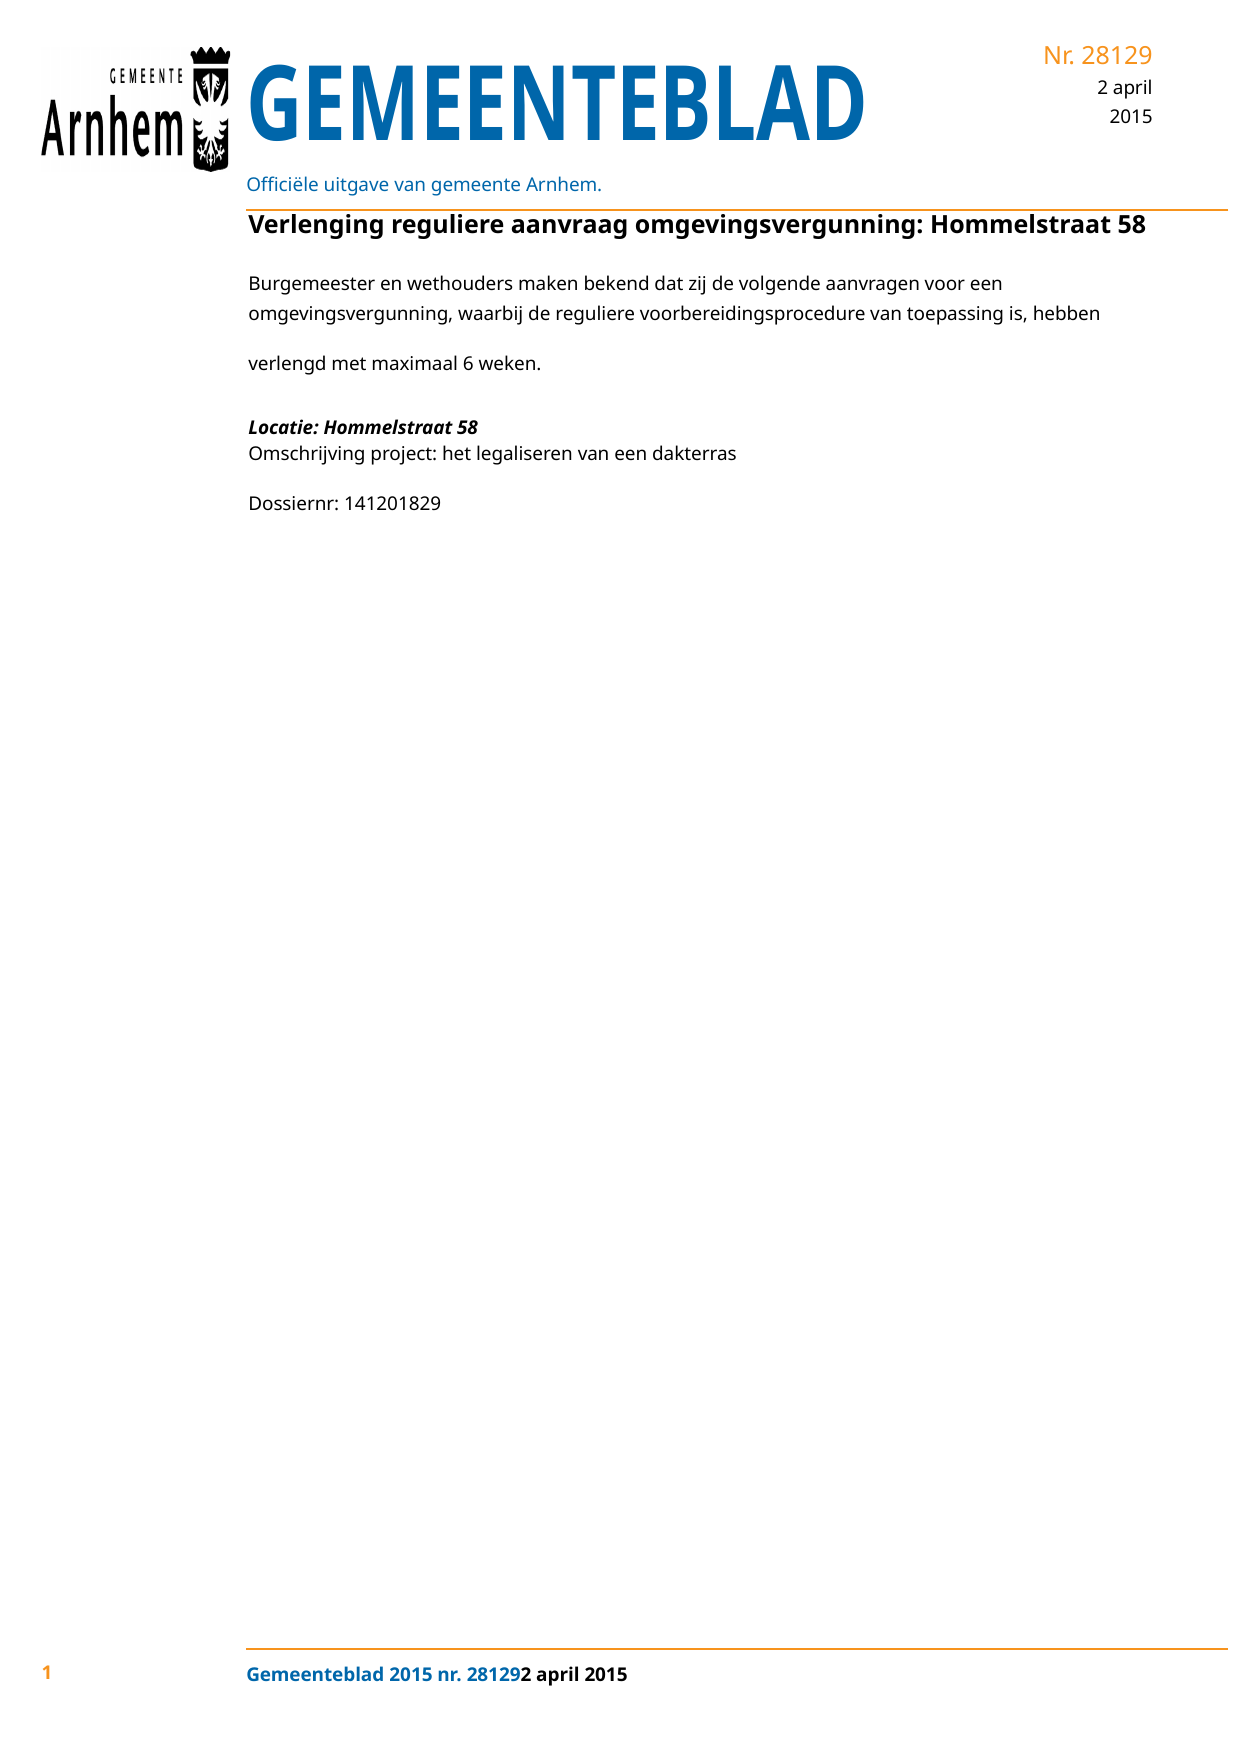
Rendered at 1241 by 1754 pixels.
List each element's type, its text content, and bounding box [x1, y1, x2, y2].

text Burgemeester en wethouders maken bekend dat zij de volgende aanvragen voor een omgevingsvergunning, waarbij de reguliere voorbereidingsprocedure van toepassing is, hebben [248, 270, 1152, 326]
text Locatie: Hommelstraat 58 [248, 414, 1152, 440]
text Verlenging reguliere aanvraag omgevingsvergunning: Hommelstraat 58 [248, 211, 1152, 241]
text verlengd met maximaal 6 weken. [248, 350, 1152, 376]
picture [41, 47, 231, 172]
text Omschrijving project: het legaliseren van een dakterras [248, 440, 1152, 466]
text Dossiernr: 141201829 [248, 490, 1152, 516]
